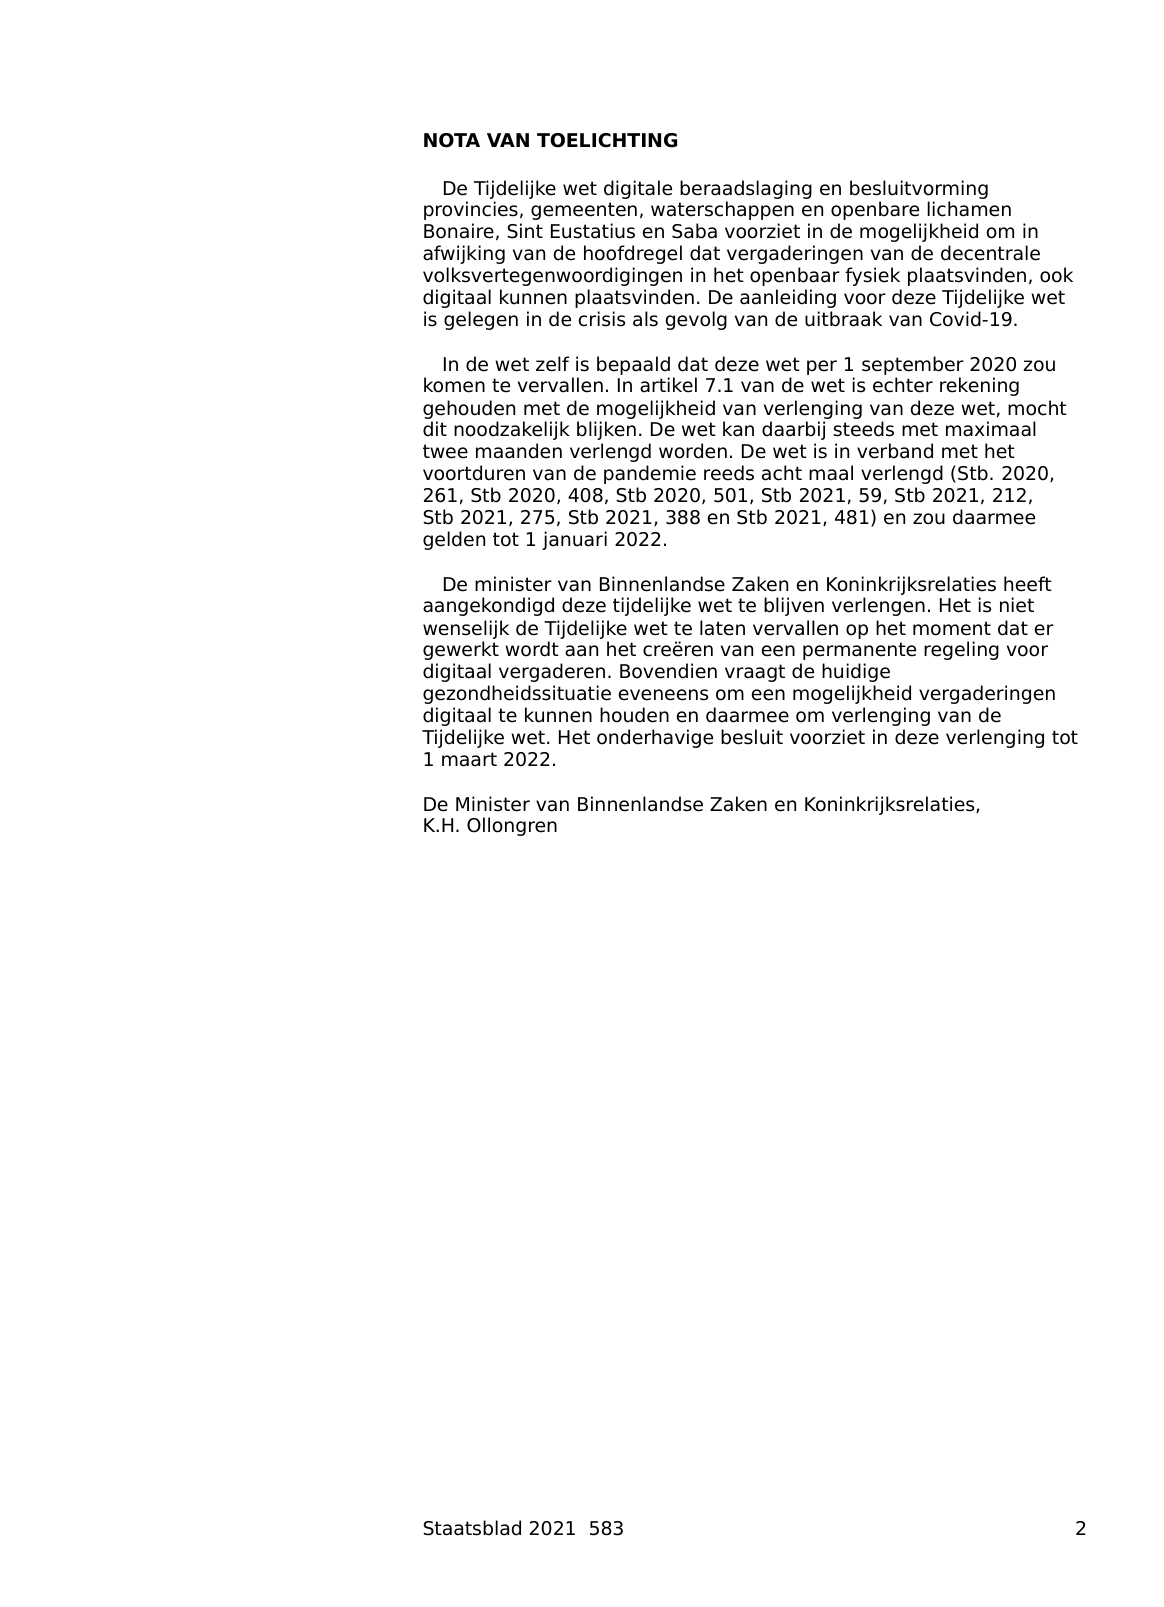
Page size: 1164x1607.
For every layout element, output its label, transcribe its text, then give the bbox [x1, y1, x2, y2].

text In de wet zelf is bepaald dat deze wet per 1 september 2020 zou komen te vervallen. In artikel 7.1 van de wet is echter rekening gehouden met de mogelijkheid van verlenging van deze wet, mocht dit noodzakelijk blijken. De wet kan daarbij steeds met maximaal twee maanden verlengd worden. De wet is in verband met het voortduren van de pandemie reeds acht maal verlengd (Stb. 2020, 261, Stb 2020, 408, Stb 2020, 501, Stb 2021, 59, Stb 2021, 212, Stb 2021, 275, Stb 2021, 388 en Stb 2021, 481) en zou daarmee gelden tot 1 januari 2022. [422, 353, 1087, 551]
text De minister van Binnenlandse Zaken en Koninkrijksrelaties heeft aangekondigd deze tijdelijke wet te blijven verlengen. Het is niet wenselijk de Tijdelijke wet te laten vervallen op het moment dat er gewerkt wordt aan het creëren van een permanente regeling voor digitaal vergaderen. Bovendien vraagt de huidige gezondheidssituatie eveneens om een mogelijkheid vergaderingen digitaal te kunnen houden en daarmee om verlenging van de Tijdelijke wet. Het onderhavige besluit voorziet in deze verlenging tot 1 maart 2022. [422, 573, 1087, 771]
text De Minister van Binnenlandse Zaken en Koninkrijksrelaties, K.H. Ollongren [422, 793, 1087, 837]
text De Tijdelijke wet digitale beraadslaging en besluitvorming provincies, gemeenten, waterschappen en openbare lichamen Bonaire, Sint Eustatius en Saba voorziet in de mogelijkheid om in afwijking van de hoofdregel dat vergaderingen van de decentrale volksvertegenwoordigingen in het openbaar fysiek plaatsvinden, ook digitaal kunnen plaatsvinden. De aanleiding voor deze Tijdelijke wet is gelegen in de crisis als gevolg van de uitbraak van Covid-19. [422, 177, 1087, 331]
subtitle NOTA VAN TOELICHTING [422, 130, 1087, 152]
